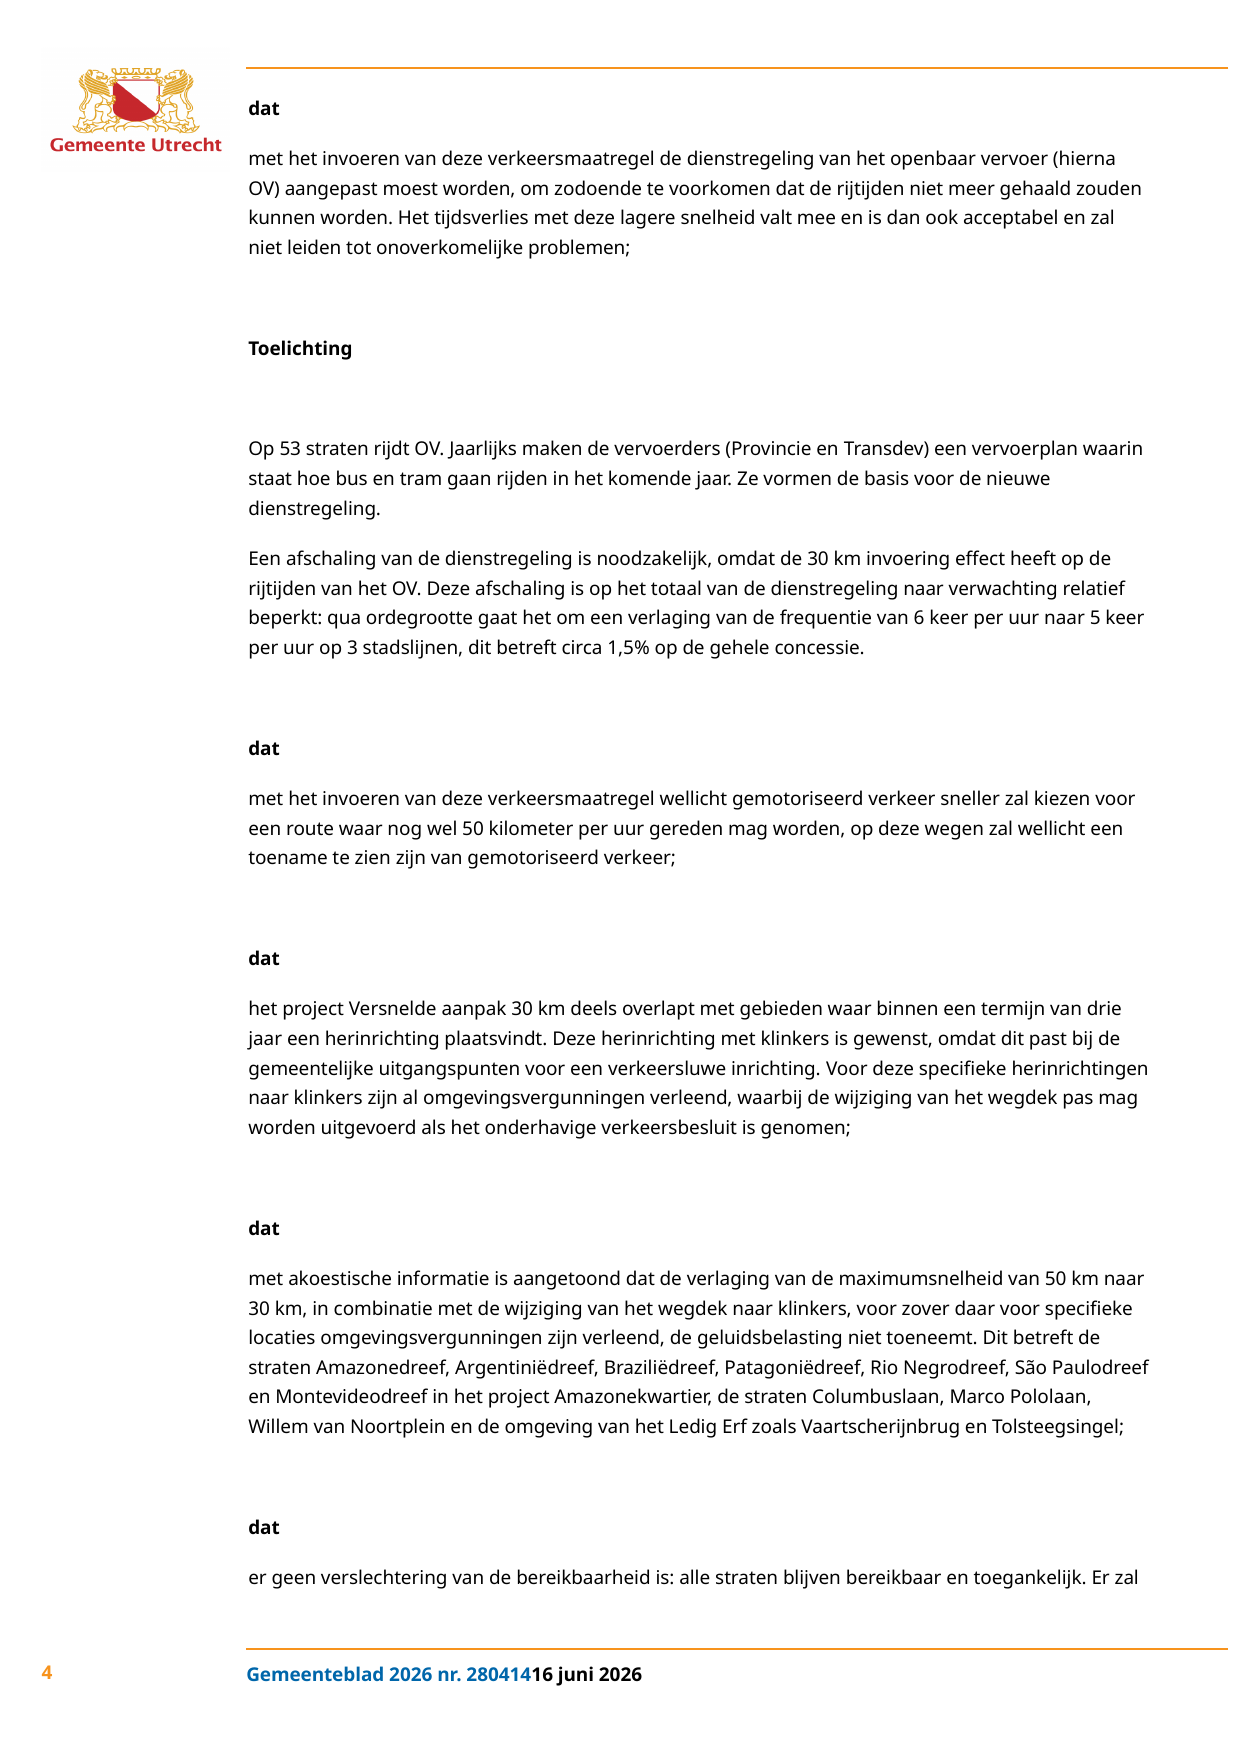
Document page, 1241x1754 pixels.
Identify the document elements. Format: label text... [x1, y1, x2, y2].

text met het invoeren van deze verkeersmaatregel wellicht gemotoriseerd verkeer sneller zal kiezen voor een route waar nog wel 50 kilometer per uur gereden mag worden, op deze wegen zal wellicht een toename te zien zijn van gemotoriseerd verkeer; [248, 785, 1152, 870]
picture [41, 47, 231, 172]
text met akoestische informatie is aangetoond dat de verlaging van de maximumsnelheid van 50 km naar 30 km, in combinatie met de wijziging van het wegdek naar klinkers, voor zover daar voor specifieke locaties omgevingsvergunningen zijn verleend, de geluidsbelasting niet toeneemt. Dit betreft de straten Amazonedreef, Argentiniëdreef, Braziliëdreef, Patagoniëdreef, Rio Negrodreef, São Paulodreef en Montevideodreef in het project Amazonekwartier, de straten Columbuslaan, Marco Pololaan, Willem van Noortplein en de omgeving van het Ledig Erf zoals Vaartscherijnbrug en Tolsteegsingel; [248, 1265, 1152, 1439]
text dat [248, 1215, 1152, 1241]
text dat [248, 945, 1152, 971]
text met het invoeren van deze verkeersmaatregel de dienstregeling van het openbaar vervoer (hierna OV) aangepast moest worden, om zodoende te voorkomen dat de rijtijden niet meer gehaald zouden kunnen worden. Het tijdsverlies met deze lagere snelheid valt mee en is dan ook acceptabel en zal niet leiden tot onoverkomelijke problemen; [248, 145, 1152, 260]
text er geen verslechtering van de bereikbaarheid is: alle straten blijven bereikbaar en toegankelijk. Er zal [248, 1564, 1152, 1590]
text het project Versnelde aanpak 30 km deels overlapt met gebieden waar binnen een termijn van drie jaar een herinrichting plaatsvindt. Deze herinrichting met klinkers is gewenst, omdat dit past bij de gemeentelijke uitgangspunten voor een verkeersluwe inrichting. Voor deze specifieke herinrichtingen naar klinkers zijn al omgevingsvergunningen verleend, waarbij de wijziging van het wegdek pas mag worden uitgevoerd als het onderhavige verkeersbesluit is genomen; [248, 996, 1152, 1140]
text Op 53 straten rijdt OV. Jaarlijks maken de vervoerders (Provincie en Transdev) een vervoerplan waarin staat hoe bus en tram gaan rijden in het komende jaar. Ze vormen de basis voor de nieuwe dienstregeling. [248, 436, 1152, 521]
text Toelichting [248, 335, 1152, 361]
text Een afschaling van de dienstregeling is noodzakelijk, omdat de 30 km invoering effect heeft op de rijtijden van het OV. Deze afschaling is op het totaal van de dienstregeling naar verwachting relatief beperkt: qua ordegrootte gaat het om een verlaging van de frequentie van 6 keer per uur naar 5 keer per uur op 3 stadslijnen, dit betreft circa 1,5% op de gehele concessie. [248, 545, 1152, 660]
text dat [248, 95, 1152, 121]
text dat [248, 1514, 1152, 1540]
text dat [248, 735, 1152, 761]
